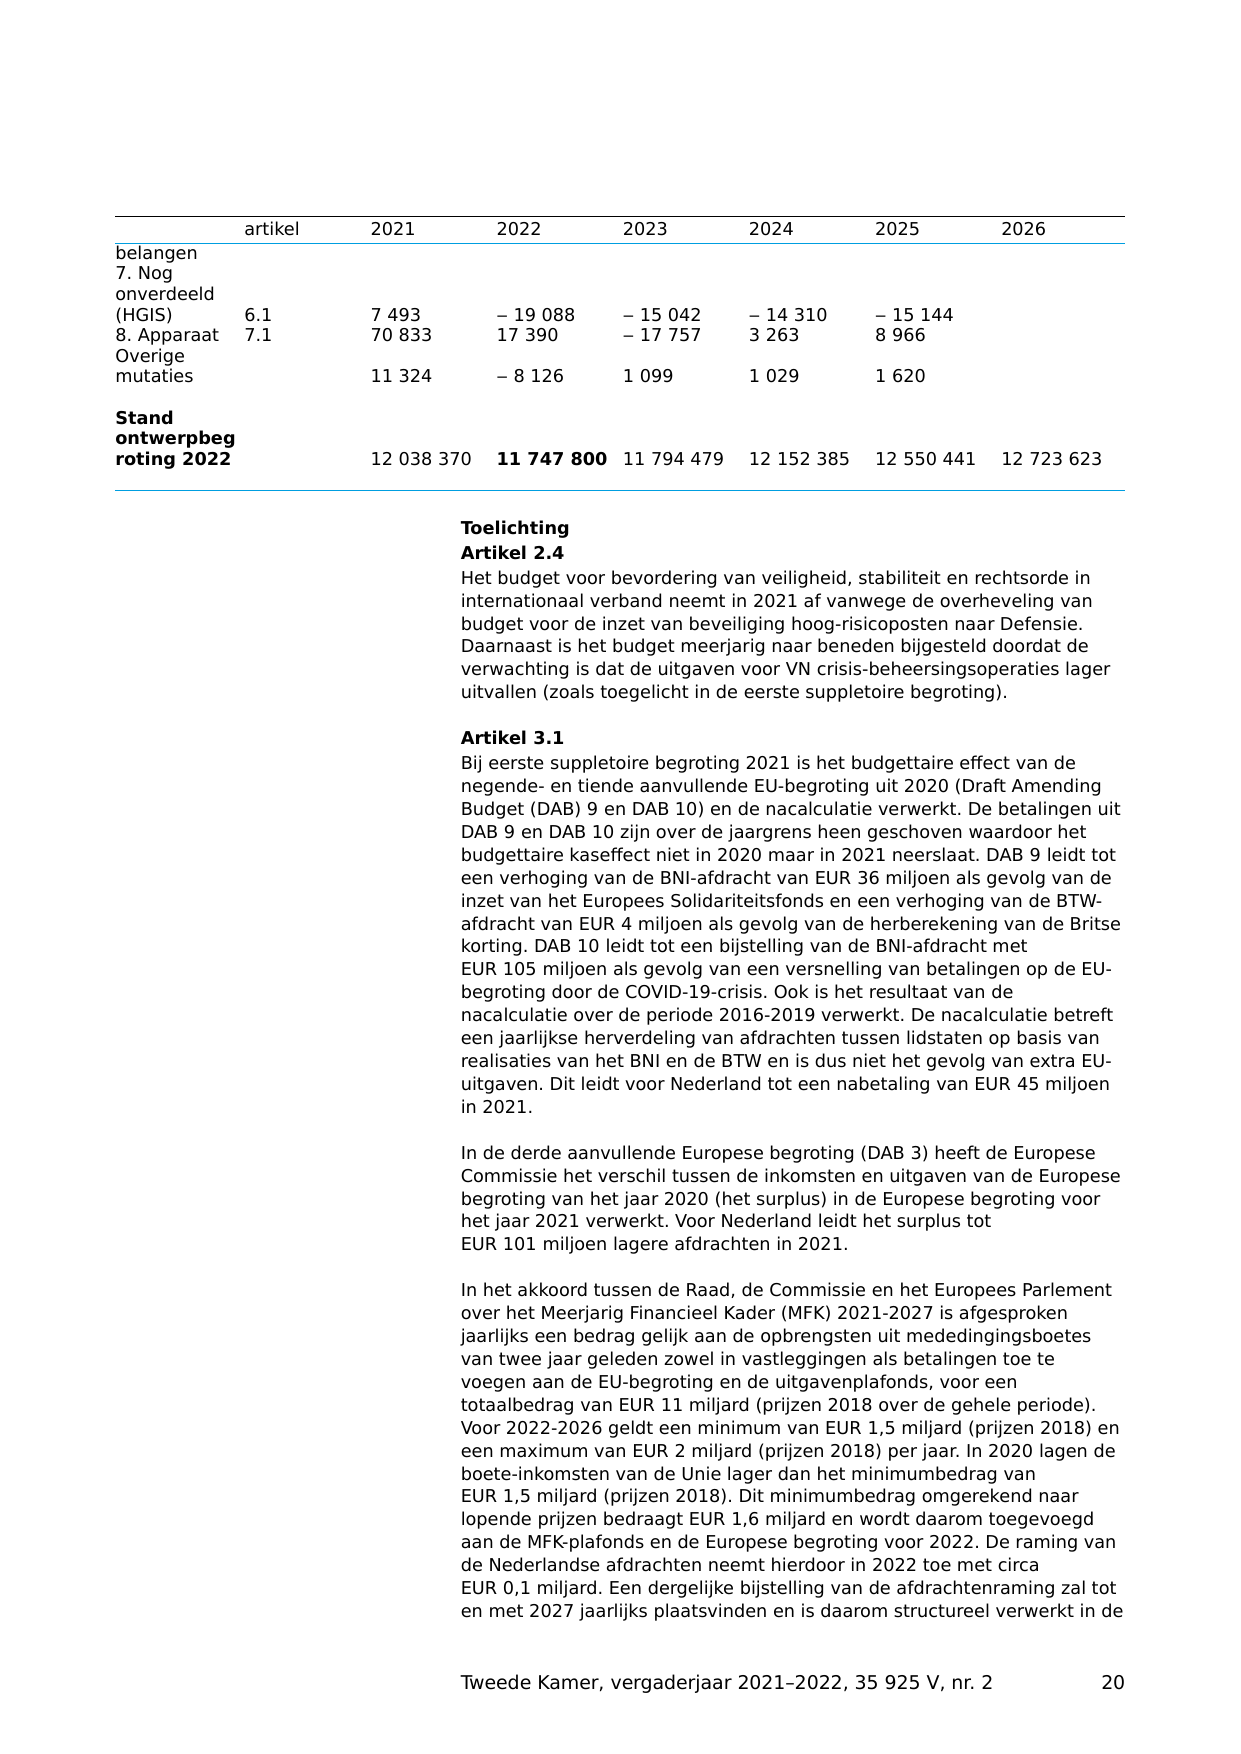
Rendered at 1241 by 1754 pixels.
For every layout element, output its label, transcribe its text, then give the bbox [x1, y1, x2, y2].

table_cell 3 263 [746, 325, 872, 346]
table_cell ‒ 17 757 [620, 325, 746, 346]
table_cell [872, 470, 998, 490]
table_cell 12 723 623 [998, 408, 1125, 469]
table_cell [115, 470, 241, 490]
table_cell [115, 387, 241, 408]
table_cell 2024 [746, 217, 872, 243]
table_cell 11 324 [368, 346, 493, 387]
table_cell [494, 470, 620, 490]
table_cell 12 550 441 [872, 408, 998, 469]
table_cell [998, 263, 1125, 325]
table_cell ‒ 15 042 [620, 263, 746, 325]
table_cell [368, 244, 493, 263]
table_cell [494, 387, 620, 408]
table_cell ‒ 8 126 [494, 346, 620, 387]
table_cell [620, 470, 746, 490]
table_cell 70 833 [368, 325, 493, 346]
table_cell [241, 346, 367, 387]
table_cell 2026 [998, 217, 1125, 243]
table_cell 11 794 479 [620, 408, 746, 469]
table_cell 12 038 370 [368, 408, 493, 469]
table_cell [368, 470, 493, 490]
table_cell [241, 470, 367, 490]
text Artikel 2.4 [461, 541, 1125, 564]
table_cell 7. Nog onverdeeld (HGIS) [115, 263, 241, 325]
table_header Tabel 2 Belangrijkste beleidsmatige uitgavenmutaties t.o.v. vorig jaar (bedragen x € 1.000) [115, 191, 1125, 216]
table_cell [241, 244, 367, 263]
table_cell [368, 387, 493, 408]
table_cell 2022 [494, 217, 620, 243]
table_cell [998, 244, 1125, 263]
table_cell belangen [115, 244, 241, 263]
table_cell [998, 387, 1125, 408]
table_cell 8 966 [872, 325, 998, 346]
text Toelichting [461, 516, 1125, 539]
table_cell [746, 387, 872, 408]
table_cell [746, 470, 872, 490]
table_cell ‒ 15 144 [872, 263, 998, 325]
table_cell [620, 387, 746, 408]
table_cell 8. Apparaat [115, 325, 241, 346]
table_cell [620, 244, 746, 263]
text In het akkoord tussen de Raad, de Commissie en het Europees Parlement over het Meerjarig Financieel Kader (MFK) 2021-2027 is afgesproken jaarlijks een bedrag gelijk aan de opbrengsten uit mededingingsboetes van twee jaar geleden zowel in vastleggingen als betalingen toe te voegen aan de EU-begroting en de uitgavenplafonds, voor een totaalbedrag van EUR 11 miljard (prijzen 2018 over de gehele periode). Voor 2022-2026 geldt een minimum van EUR 1,5 miljard (prijzen 2018) en een maximum van EUR 2 miljard (prijzen 2018) per jaar. In 2020 lagen de boete-inkomsten van de Unie lager dan het minimumbedrag van EUR 1,5 miljard (prijzen 2018). Dit minimumbedrag omgerekend naar lopende prijzen bedraagt EUR 1,6 miljard en wordt daarom toegevoegd aan de MFK-plafonds en de Europese begroting voor 2022. De raming van de Nederlandse afdrachten neemt hierdoor in 2022 toe met circa EUR 0,1 miljard. Een dergelijke bijstelling van de afdrachtenraming zal tot en met 2027 jaarlijks plaatsvinden en is daarom structureel verwerkt in de [461, 1278, 1125, 1622]
table_cell 7 493 [368, 263, 493, 325]
table_cell ‒ 14 310 [746, 263, 872, 325]
table_cell artikel [241, 217, 367, 243]
table_cell 17 390 [494, 325, 620, 346]
table_cell [998, 470, 1125, 490]
text Bij eerste suppletoire begroting 2021 is het budgettaire effect van de negende- en tiende aanvullende EU-begroting uit 2020 (Draft Amending Budget (DAB) 9 en DAB 10) en de nacalculatie verwerkt. De betalingen uit DAB 9 en DAB 10 zijn over de jaargrens heen geschoven waardoor het budgettaire kaseffect niet in 2020 maar in 2021 neerslaat. DAB 9 leidt tot een verhoging van de BNI-afdracht van EUR 36 miljoen als gevolg van de inzet van het Europees Solidariteitsfonds en een verhoging van de BTW-afdracht van EUR 4 miljoen als gevolg van de herberekening van de Britse korting. DAB 10 leidt tot een bijstelling van de BNI-afdracht met EUR 105 miljoen als gevolg van een versnelling van betalingen op de EU-begroting door de COVID-19-crisis. Ook is het resultaat van de nacalculatie over de periode 2016-2019 verwerkt. De nacalculatie betreft een jaarlijkse herverdeling van afdrachten tussen lidstaten op basis van realisaties van het BNI en de BTW en is dus niet het gevolg van extra EU-uitgaven. Dit leidt voor Nederland tot een nabetaling van EUR 45 miljoen in 2021. [461, 751, 1125, 1118]
table_cell [746, 244, 872, 263]
table_cell [872, 387, 998, 408]
table_cell [872, 244, 998, 263]
text Artikel 3.1 [461, 726, 1125, 749]
table_cell 11 747 800 [494, 408, 620, 469]
table_cell 12 152 385 [746, 408, 872, 469]
table_cell 1 620 [872, 346, 998, 387]
text Het budget voor bevordering van veiligheid, stabiliteit en rechtsorde in internationaal verband neemt in 2021 af vanwege de overheveling van budget voor de inzet van beveiliging hoog-risicoposten naar Defensie. Daarnaast is het budget meerjarig naar beneden bijgesteld doordat de verwachting is dat de uitgaven voor VN crisis-beheersingsoperaties lager uitvallen (zoals toegelicht in de eerste suppletoire begroting). [461, 566, 1125, 703]
table_cell [115, 217, 241, 243]
table_cell 1 029 [746, 346, 872, 387]
text In de derde aanvullende Europese begroting (DAB 3) heeft de Europese Commissie het verschil tussen de inkomsten en uitgaven van de Europese begroting van het jaar 2020 (het surplus) in de Europese begroting voor het jaar 2021 verwerkt. Voor Nederland leidt het surplus tot EUR 101 miljoen lagere afdrachten in 2021. [461, 1141, 1125, 1255]
table_cell [241, 387, 367, 408]
table_cell 2023 [620, 217, 746, 243]
table_cell 1 099 [620, 346, 746, 387]
table_cell 6.1 [241, 263, 367, 325]
table_cell [998, 325, 1125, 346]
table_cell ‒ 19 088 [494, 263, 620, 325]
table_cell [998, 346, 1125, 387]
table_cell 2021 [368, 217, 493, 243]
table_cell [494, 244, 620, 263]
table_cell Overige mutaties [115, 346, 241, 387]
table_cell 7.1 [241, 325, 367, 346]
table_cell 2025 [872, 217, 998, 243]
table_cell Stand ontwerpbegroting 2022 [115, 408, 241, 469]
table_cell [241, 408, 367, 469]
